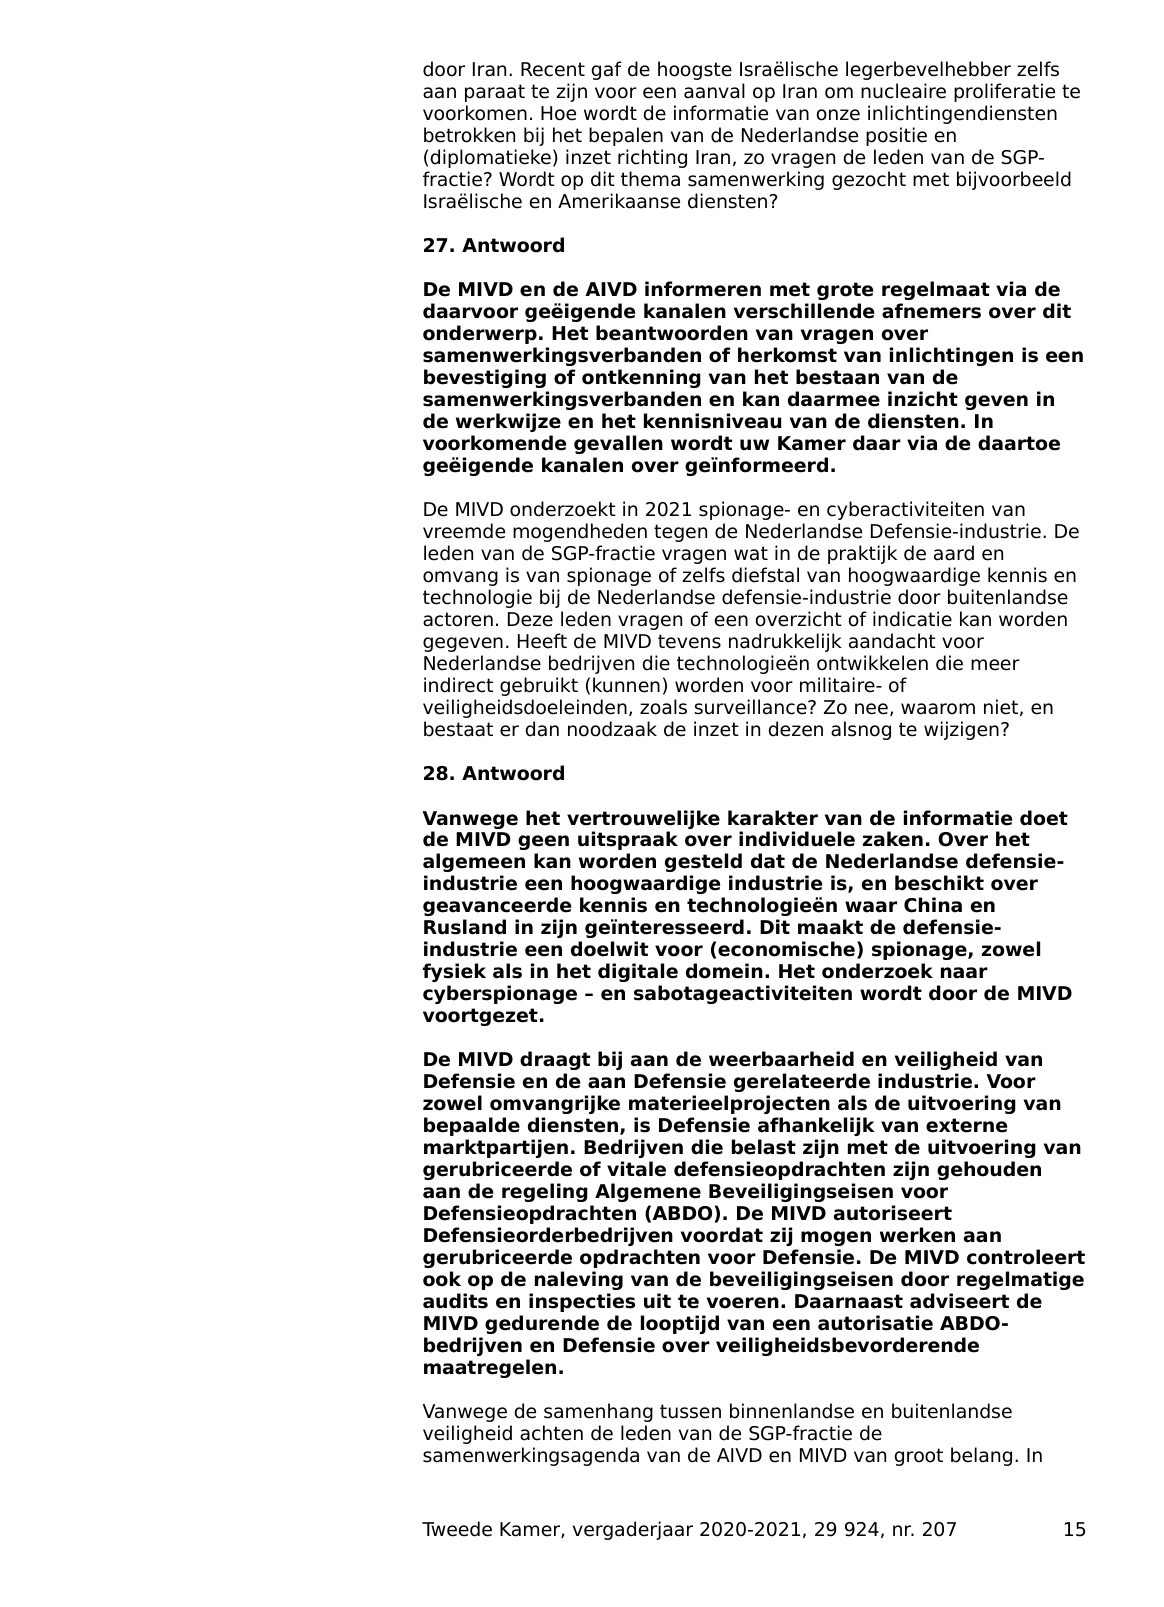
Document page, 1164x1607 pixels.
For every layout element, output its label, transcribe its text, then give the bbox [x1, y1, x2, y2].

text De MIVD onderzoekt in 2021 spionage- en cyberactiviteiten van vreemde mogendheden tegen de Nederlandse Defensie-industrie. De leden van de SGP-fractie vragen wat in de praktijk de aard en omvang is van spionage of zelfs diefstal van hoogwaardige kennis en technologie bij de Nederlandse defensie-industrie door buitenlandse actoren. Deze leden vragen of een overzicht of indicatie kan worden gegeven. Heeft de MIVD tevens nadrukkelijk aandacht voor Nederlandse bedrijven die technologieën ontwikkelen die meer indirect gebruikt (kunnen) worden voor militaire- of veiligheidsdoeleinden, zoals surveillance? Zo nee, waarom niet, en bestaat er dan noodzaak de inzet in dezen alsnog te wijzigen? [422, 499, 1087, 741]
subtitle 27. Antwoord [422, 235, 1087, 257]
text Vanwege het vertrouwelijke karakter van de informatie doet de MIVD geen uitspraak over individuele zaken. Over het algemeen kan worden gesteld dat de Nederlandse defensie-industrie een hoogwaardige industrie is, en beschikt over geavanceerde kennis en technologieën waar China en Rusland in zijn geïnteresseerd. Dit maakt de defensie-industrie een doelwit voor (economische) spionage, zowel fysiek als in het digitale domein. Het onderzoek naar cyberspionage – en sabotageactiviteiten wordt door de MIVD voortgezet. [422, 807, 1087, 1027]
text De MIVD draagt bij aan de weerbaarheid en veiligheid van Defensie en de aan Defensie gerelateerde industrie. Voor zowel omvangrijke materieelprojecten als de uitvoering van bepaalde diensten, is Defensie afhankelijk van externe marktpartijen. Bedrijven die belast zijn met de uitvoering van gerubriceerde of vitale defensieopdrachten zijn gehouden aan de regeling Algemene Beveiligingseisen voor Defensieopdrachten (ABDO). De MIVD autoriseert Defensieorderbedrijven voordat zij mogen werken aan gerubriceerde opdrachten voor Defensie. De MIVD controleert ook op de naleving van de beveiligingseisen door regelmatige audits en inspecties uit te voeren. Daarnaast adviseert de MIVD gedurende de looptijd van een autorisatie ABDO-bedrijven en Defensie over veiligheidsbevorderende maatregelen. [422, 1049, 1087, 1379]
text De MIVD en de AIVD informeren met grote regelmaat via de daarvoor geëigende kanalen verschillende afnemers over dit onderwerp. Het beantwoorden van vragen over samenwerkingsverbanden of herkomst van inlichtingen is een bevestiging of ontkenning van het bestaan van de samenwerkingsverbanden en kan daarmee inzicht geven in de werkwijze en het kennisniveau van de diensten. In voorkomende gevallen wordt uw Kamer daar via de daartoe geëigende kanalen over geïnformeerd. [422, 279, 1087, 477]
text Vanwege de samenhang tussen binnenlandse en buitenlandse veiligheid achten de leden van de SGP-fractie de samenwerkingsagenda van de AIVD en MIVD van groot belang. In [422, 1401, 1087, 1467]
subtitle 28. Antwoord [422, 763, 1087, 785]
text door Iran. Recent gaf de hoogste Israëlische legerbevelhebber zelfs aan paraat te zijn voor een aanval op Iran om nucleaire proliferatie te voorkomen. Hoe wordt de informatie van onze inlichtingendiensten betrokken bij het bepalen van de Nederlandse positie en (diplomatieke) inzet richting Iran, zo vragen de leden van de SGP-fractie? Wordt op dit thema samenwerking gezocht met bijvoorbeeld Israëlische en Amerikaanse diensten? [422, 59, 1087, 213]
